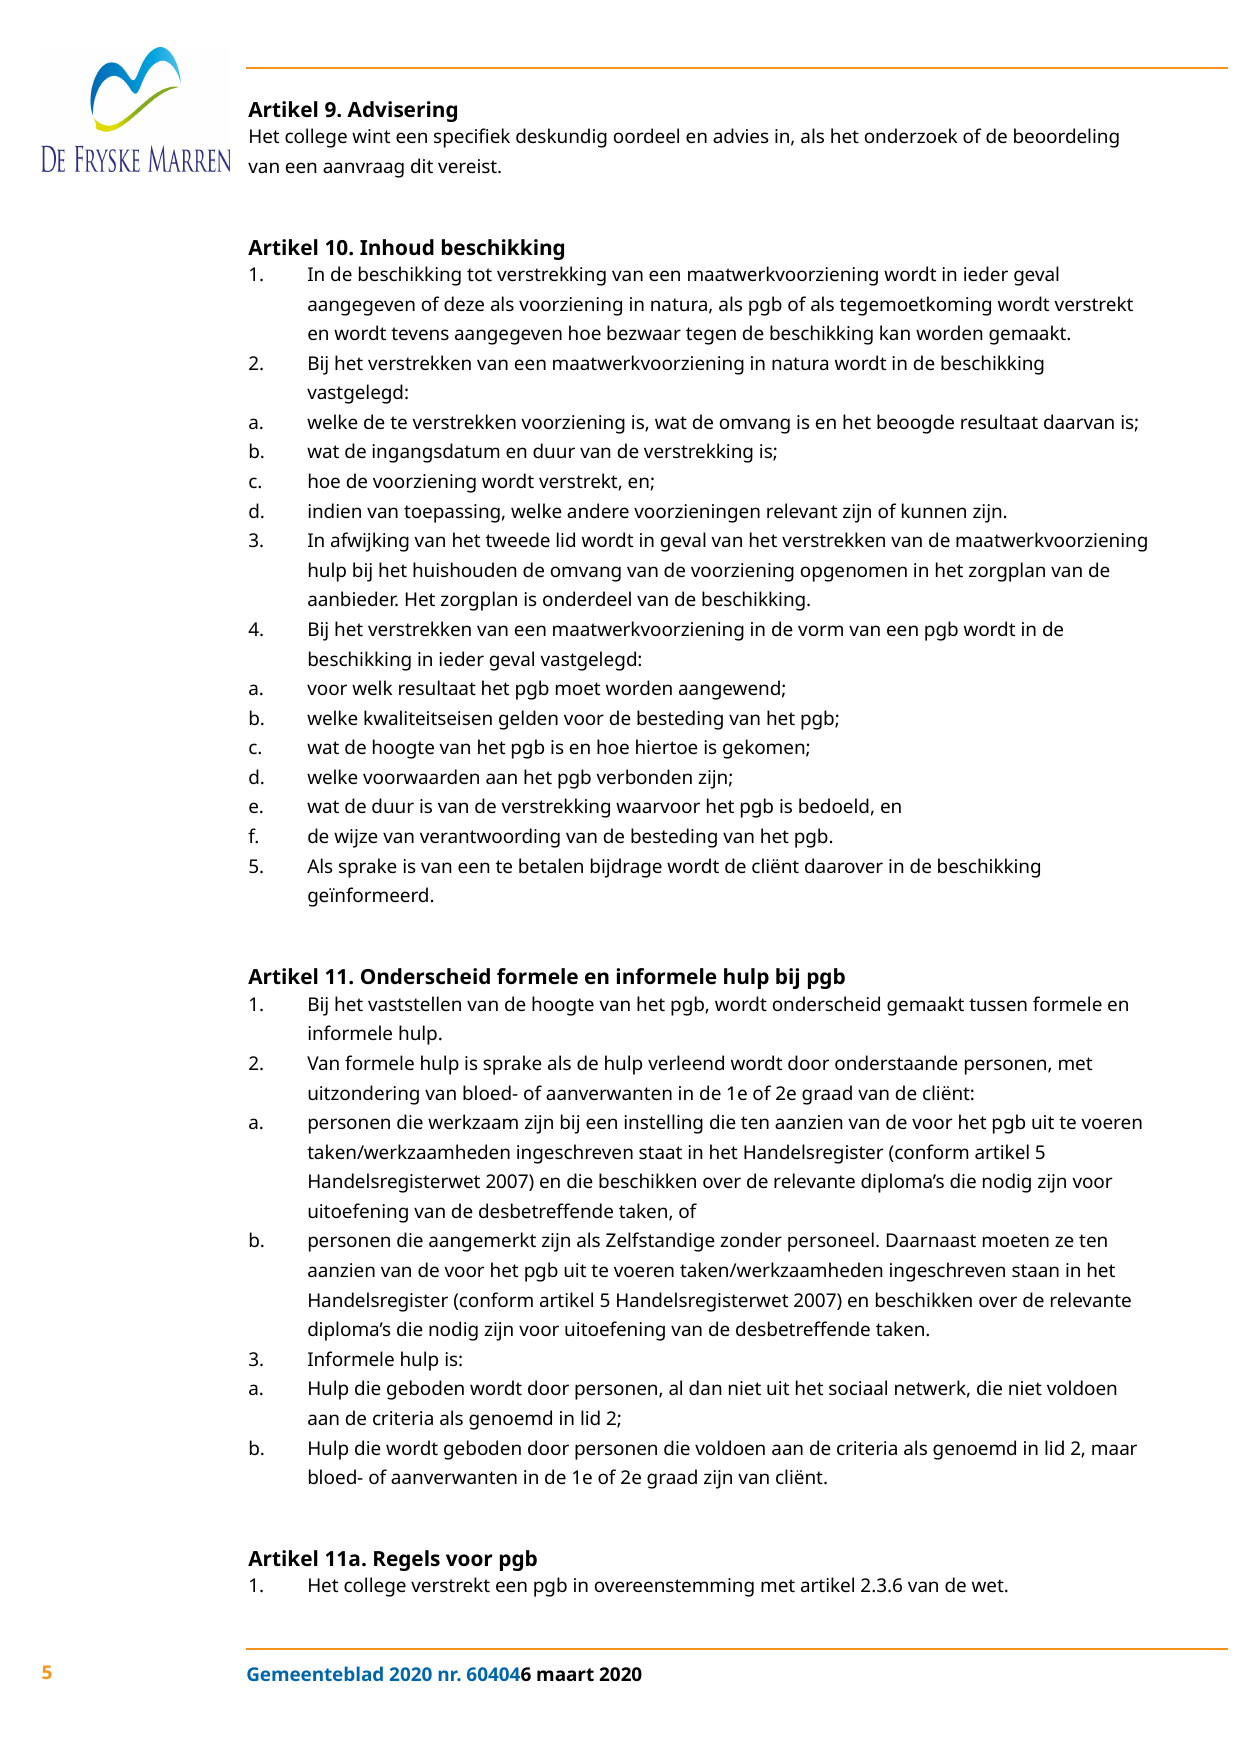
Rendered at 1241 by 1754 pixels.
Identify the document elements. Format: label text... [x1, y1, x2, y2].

picture [41, 47, 231, 172]
list hoe de voorziening wordt verstrekt, en; [248, 468, 1152, 494]
text Artikel 11. Onderscheid formele en informele hulp bij pgb [248, 962, 1152, 991]
text Het college wint een specifiek deskundig oordeel en advies in, als het onderzoek of de beoordeling van een aanvraag dit vereist. [248, 123, 1152, 178]
list wat de ingangsdatum en duur van de verstrekking is; [248, 439, 1152, 464]
list personen die aangemerkt zijn als Zelfstandige zonder personeel. Daarnaast moeten ze ten aanzien van de voor het pgb uit te voeren taken/werkzaamheden ingeschreven staan in het Handelsregister (conform artikel 5 Handelsregisterwet 2007) en beschikken over de relevante diploma’s die nodig zijn voor uitoefening van de desbetreffende taken. [248, 1228, 1152, 1342]
list indien van toepassing, welke andere voorzieningen relevant zijn of kunnen zijn. [248, 498, 1152, 524]
text Artikel 9. Advisering [248, 95, 1152, 123]
list Informele hulp is: [248, 1346, 1152, 1372]
list In afwijking van het tweede lid wordt in geval van het verstrekken van de maatwerkvoorziening hulp bij het huishouden de omvang van de voorziening opgenomen in het zorgplan van de aanbieder. Het zorgplan is onderdeel van de beschikking. [248, 527, 1152, 612]
list In de beschikking tot verstrekking van een maatwerkvoorziening wordt in ieder geval aangegeven of deze als voorziening in natura, als pgb of als tegemoetkoming wordt verstrekt en wordt tevens aangegeven hoe bezwaar tegen de beschikking kan worden gemaakt. [248, 261, 1152, 346]
list de wijze van verantwoording van de besteding van het pgb. [248, 823, 1152, 849]
list Als sprake is van een te betalen bijdrage wordt de cliënt daarover in de beschikking geïnformeerd. [248, 853, 1152, 908]
list wat de duur is van de verstrekking waarvoor het pgb is bedoeld, en [248, 794, 1152, 819]
text Artikel 10. Inhoud beschikking [248, 233, 1152, 261]
list Van formele hulp is sprake als de hulp verleend wordt door onderstaande personen, met uitzondering van bloed- of aanverwanten in de 1e of 2e graad van de cliënt: [248, 1050, 1152, 1105]
list welke de te verstrekken voorziening is, wat de omvang is en het beoogde resultaat daarvan is; [248, 409, 1152, 435]
list welke kwaliteitseisen gelden voor de besteding van het pgb; [248, 705, 1152, 731]
list personen die werkzaam zijn bij een instelling die ten aanzien van de voor het pgb uit te voeren taken/werkzaamheden ingeschreven staat in het Handelsregister (conform artikel 5 Handelsregisterwet 2007) en die beschikken over de relevante diploma’s die nodig zijn voor uitoefening van de desbetreffende taken, of [248, 1109, 1152, 1224]
list Bij het vaststellen van de hoogte van het pgb, wordt onderscheid gemaakt tussen formele en informele hulp. [248, 991, 1152, 1046]
list welke voorwaarden aan het pgb verbonden zijn; [248, 764, 1152, 790]
list wat de hoogte van het pgb is en hoe hiertoe is gekomen; [248, 734, 1152, 760]
list Bij het verstrekken van een maatwerkvoorziening in de vorm van een pgb wordt in de beschikking in ieder geval vastgelegd: [248, 616, 1152, 672]
list Hulp die wordt geboden door personen die voldoen aan de criteria als genoemd in lid 2, maar bloed- of aanverwanten in de 1e of 2e graad zijn van cliënt. [248, 1435, 1152, 1490]
list voor welk resultaat het pgb moet worden aangewend; [248, 675, 1152, 701]
text Artikel 11a. Regels voor pgb [248, 1544, 1152, 1573]
list Hulp die geboden wordt door personen, al dan niet uit het sociaal netwerk, die niet voldoen aan de criteria als genoemd in lid 2; [248, 1376, 1152, 1431]
list Het college verstrekt een pgb in overeenstemming met artikel 2.3.6 van de wet. [248, 1573, 1152, 1598]
list Bij het verstrekken van een maatwerkvoorziening in natura wordt in de beschikking vastgelegd: [248, 350, 1152, 405]
